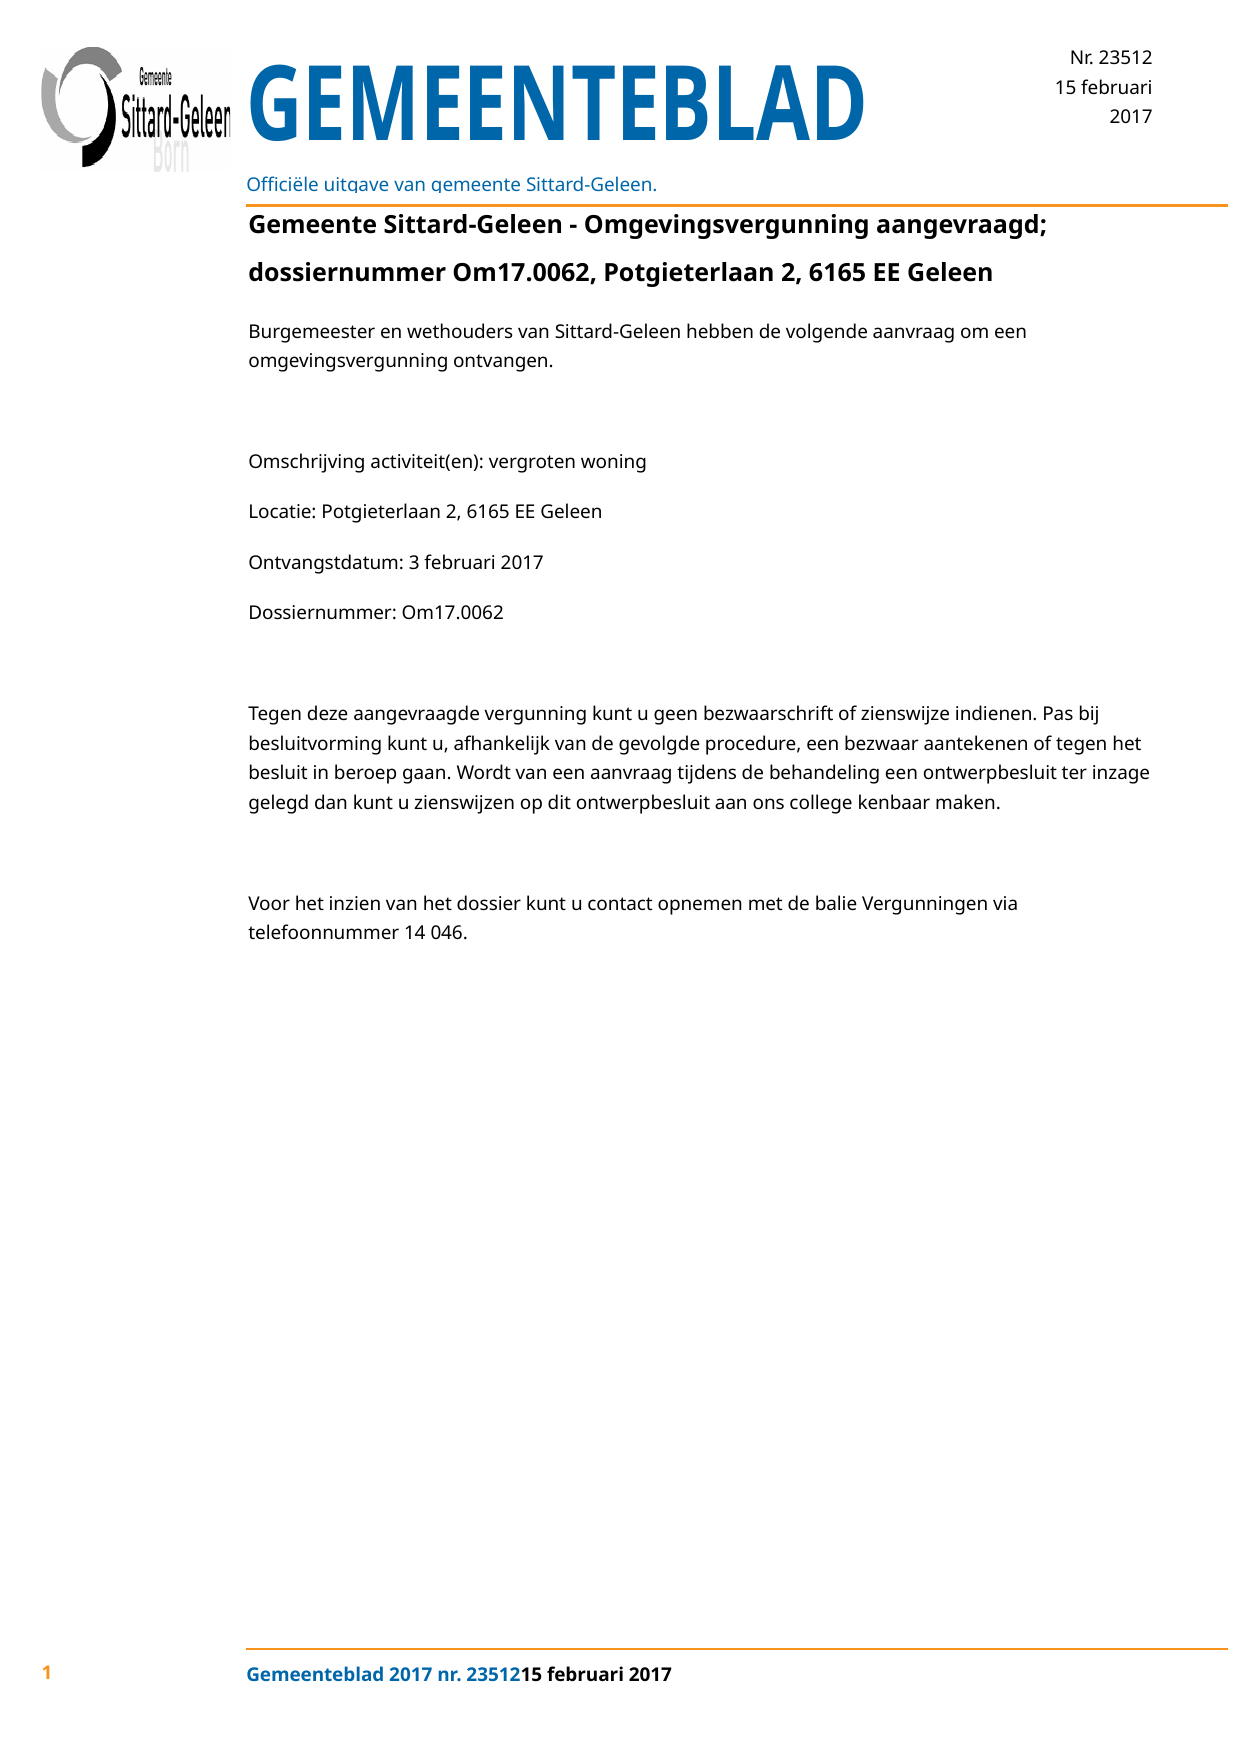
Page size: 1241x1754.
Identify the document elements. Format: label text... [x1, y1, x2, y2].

text Dossiernummer: Om17.0062 [248, 599, 1152, 625]
text Ontvangstdatum: 3 februari 2017 [248, 549, 1152, 575]
text Locatie: Potgieterlaan 2, 6165 EE Geleen [248, 499, 1152, 524]
text Omschrijving activiteit(en): vergroten woning [248, 448, 1152, 474]
picture [41, 47, 231, 172]
text Gemeente Sittard-Geleen - Omgevingsvergunning aangevraagd; dossiernummer Om17.0062, Potgieterlaan 2, 6165 EE Geleen [248, 207, 1152, 288]
text Tegen deze aangevraagde vergunning kunt u geen bezwaarschrift of zienswijze indienen. Pas bij besluitvorming kunt u, afhankelijk van de gevolgde procedure, een bezwaar aantekenen of tegen het besluit in beroep gaan. Wordt van een aanvraag tijdens de behandeling een ontwerpbesluit ter inzage gelegd dan kunt u zienswijzen op dit ontwerpbesluit aan ons college kenbaar maken. [248, 700, 1152, 815]
text Burgemeester en wethouders van Sittard-Geleen hebben de volgende aanvraag om een omgevingsvergunning ontvangen. [248, 318, 1152, 373]
text Voor het inzien van het dossier kunt u contact opnemen met de balie Vergunningen via telefoonnummer 14 046. [248, 890, 1152, 945]
